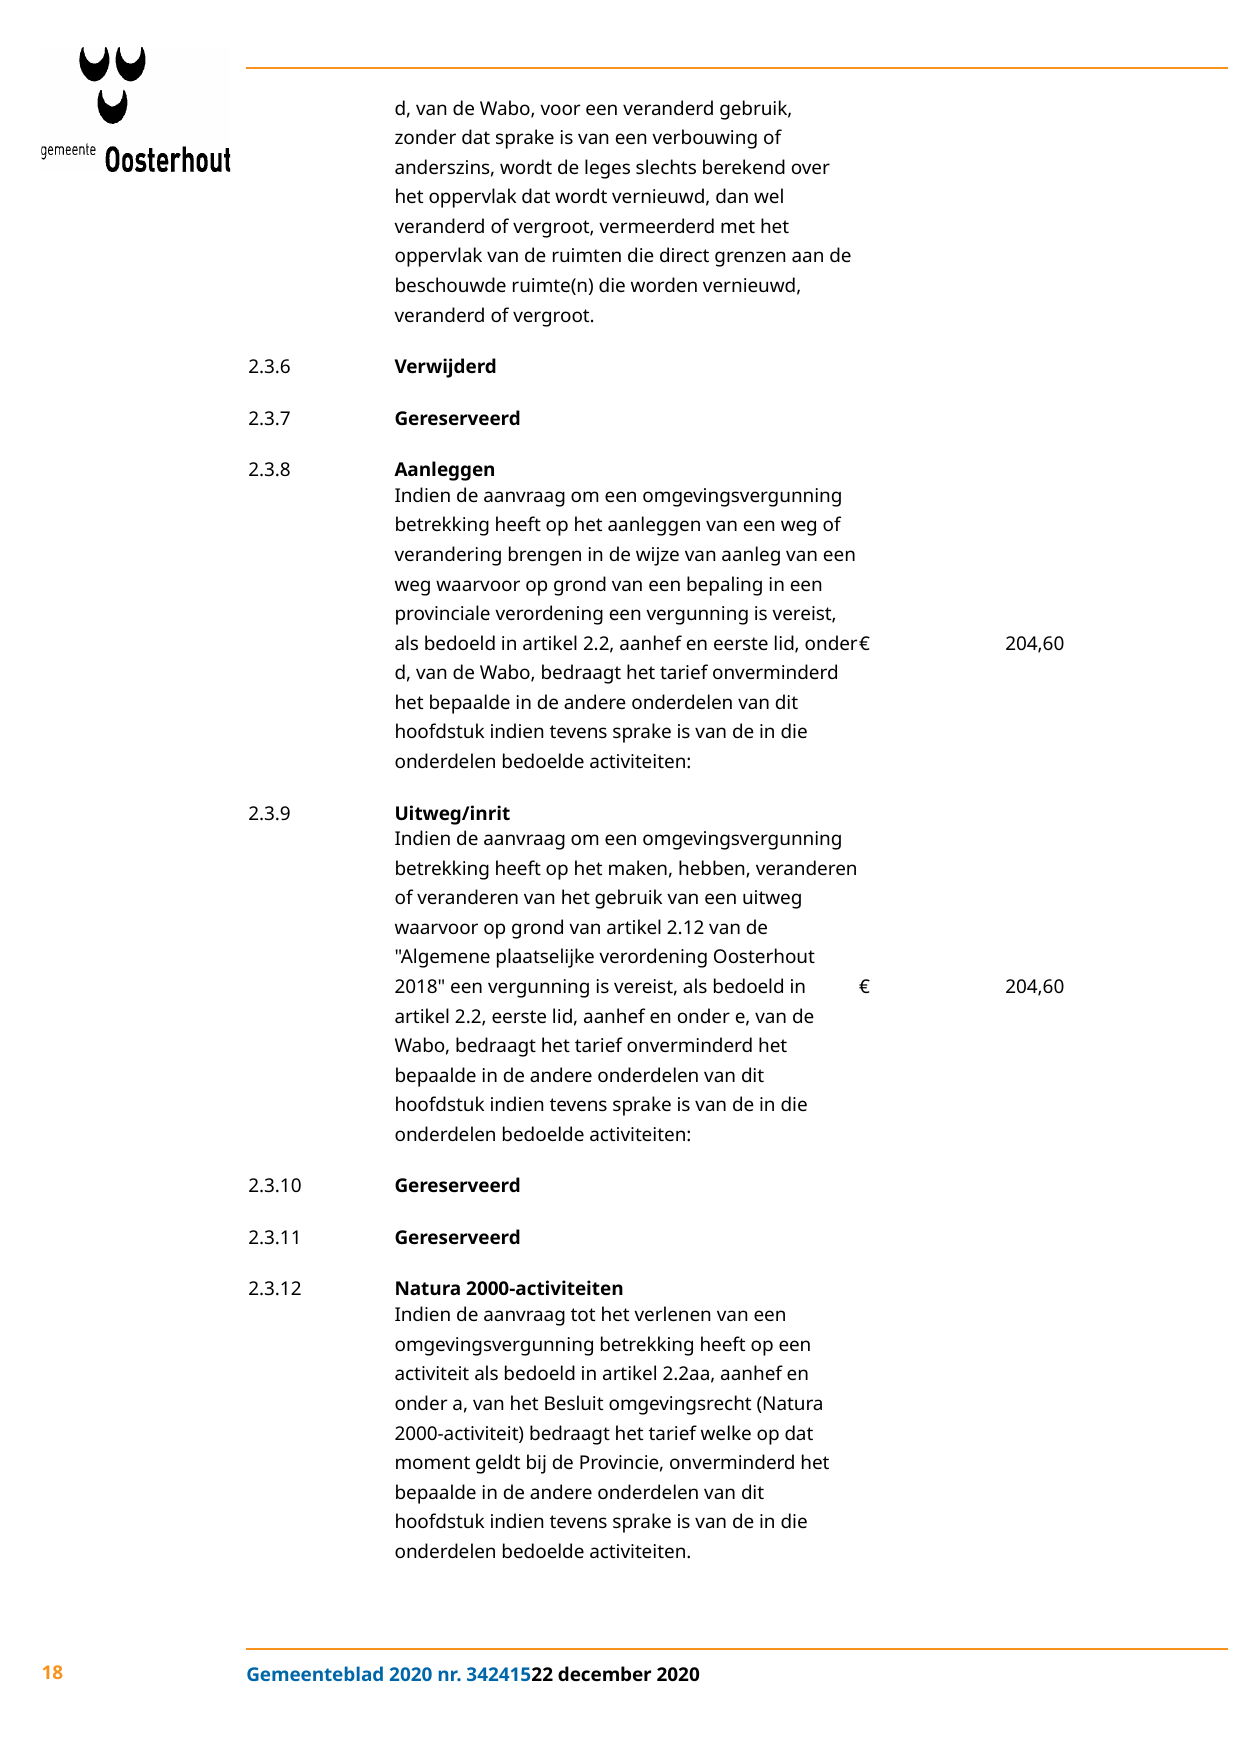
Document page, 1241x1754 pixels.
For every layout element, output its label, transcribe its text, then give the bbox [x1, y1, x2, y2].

table_cell [859, 431, 1005, 456]
table_cell [394, 379, 859, 405]
table_cell [859, 1224, 1005, 1250]
table_cell [1005, 353, 1152, 379]
table_cell Gereserveerd [394, 1173, 859, 1198]
table_cell [394, 1199, 859, 1224]
table_cell [248, 1301, 394, 1564]
table_cell [1005, 1276, 1152, 1301]
table_cell [394, 431, 859, 456]
table_cell 2.3.11 [248, 1224, 394, 1250]
table_cell [1005, 1224, 1152, 1250]
picture [41, 47, 231, 172]
table_cell [1005, 379, 1152, 405]
table_cell [859, 1276, 1005, 1301]
table_cell Gereserveerd [394, 1224, 859, 1250]
table_cell [248, 774, 394, 800]
table_cell 2.3.7 [248, 405, 394, 431]
table_cell [859, 1564, 1005, 1589]
table_cell [1005, 1564, 1152, 1589]
table_cell [859, 353, 1005, 379]
table_cell [1005, 431, 1152, 456]
table_cell 204,60 [1005, 825, 1152, 1147]
table_cell [859, 1173, 1005, 1198]
table_cell [1005, 774, 1152, 800]
table_cell [859, 95, 1005, 328]
table_cell [1005, 95, 1152, 328]
table_cell [1005, 1147, 1152, 1173]
table_cell Aanleggen [394, 456, 859, 482]
table_cell [1005, 1301, 1152, 1564]
table_cell [859, 1199, 1005, 1224]
table_cell [248, 482, 394, 774]
table_cell 2.3.8 [248, 456, 394, 482]
table_cell [248, 1199, 394, 1224]
table_cell Natura 2000-activiteiten [394, 1276, 859, 1301]
table_cell [1005, 1199, 1152, 1224]
table_cell [394, 1250, 859, 1276]
table_cell Indien de aanvraag om een omgevingsvergunning betrekking heeft op het aanleggen van een weg of verandering brengen in de wijze van aanleg van een weg waarvoor op grond van een bepaling in een provinciale verordening een vergunning is vereist, als bedoeld in artikel 2.2, aanhef en eerste lid, onder d, van de Wabo, bedraagt het tarief onverminderd het bepaalde in de andere onderdelen van dit hoofdstuk indien tevens sprake is van de in die onderdelen bedoelde activiteiten: [394, 482, 859, 774]
table_cell 204,60 [1005, 482, 1152, 774]
table_cell [1005, 328, 1152, 353]
table_cell Gereserveerd [394, 405, 859, 431]
table_cell [859, 328, 1005, 353]
table_cell [859, 800, 1005, 825]
table_cell Uitweg/inrit [394, 800, 859, 825]
table_cell [394, 774, 859, 800]
table_cell [859, 1250, 1005, 1276]
table_cell [859, 379, 1005, 405]
table_cell [859, 405, 1005, 431]
table_cell 2.3.12 [248, 1276, 394, 1301]
table_cell [248, 431, 394, 456]
table_cell Verwijderd [394, 353, 859, 379]
table_cell [1005, 1250, 1152, 1276]
table_cell [248, 825, 394, 1147]
table_cell [248, 328, 394, 353]
table_cell € [859, 825, 1005, 1147]
table_cell [1005, 1173, 1152, 1198]
table_cell 2.3.6 [248, 353, 394, 379]
table_cell [248, 379, 394, 405]
table_cell [1005, 405, 1152, 431]
table_cell Indien de aanvraag tot het verlenen van een omgevingsvergunning betrekking heeft op een activiteit als bedoeld in artikel 2.2aa, aanhef en onder a, van het Besluit omgevingsrecht (Natura 2000-activiteit) bedraagt het tarief welke op dat moment geldt bij de Provincie, onverminderd het bepaalde in de andere onderdelen van dit hoofdstuk indien tevens sprake is van de in die onderdelen bedoelde activiteiten. [394, 1301, 859, 1564]
table_cell [394, 328, 859, 353]
table_cell [859, 1301, 1005, 1564]
table_cell [1005, 800, 1152, 825]
table_cell 2.3.9 [248, 800, 394, 825]
table_cell [248, 1564, 394, 1589]
table_cell [394, 1564, 859, 1589]
table_cell € [859, 482, 1005, 774]
table_cell 2.3.10 [248, 1173, 394, 1198]
table_cell [248, 1250, 394, 1276]
table_cell [859, 1147, 1005, 1173]
table_cell [248, 95, 394, 328]
table_cell [859, 774, 1005, 800]
table_cell d, van de Wabo, voor een veranderd gebruik, zonder dat sprake is van een verbouwing of anderszins, wordt de leges slechts berekend over het oppervlak dat wordt vernieuwd, dan wel veranderd of vergroot, vermeerderd met het oppervlak van de ruimten die direct grenzen aan de beschouwde ruimte(n) die worden vernieuwd, veranderd of vergroot. [394, 95, 859, 328]
table_cell Indien de aanvraag om een omgevingsvergunning betrekking heeft op het maken, hebben, veranderen of veranderen van het gebruik van een uitweg waarvoor op grond van artikel 2.12 van de "Algemene plaatselijke verordening Oosterhout 2018" een vergunning is vereist, als bedoeld in artikel 2.2, eerste lid, aanhef en onder e, van de Wabo, bedraagt het tarief onverminderd het bepaalde in de andere onderdelen van dit hoofdstuk indien tevens sprake is van de in die onderdelen bedoelde activiteiten: [394, 825, 859, 1147]
table_cell [248, 1147, 394, 1173]
table_cell [1005, 456, 1152, 482]
table_cell [394, 1147, 859, 1173]
table_cell [859, 456, 1005, 482]
